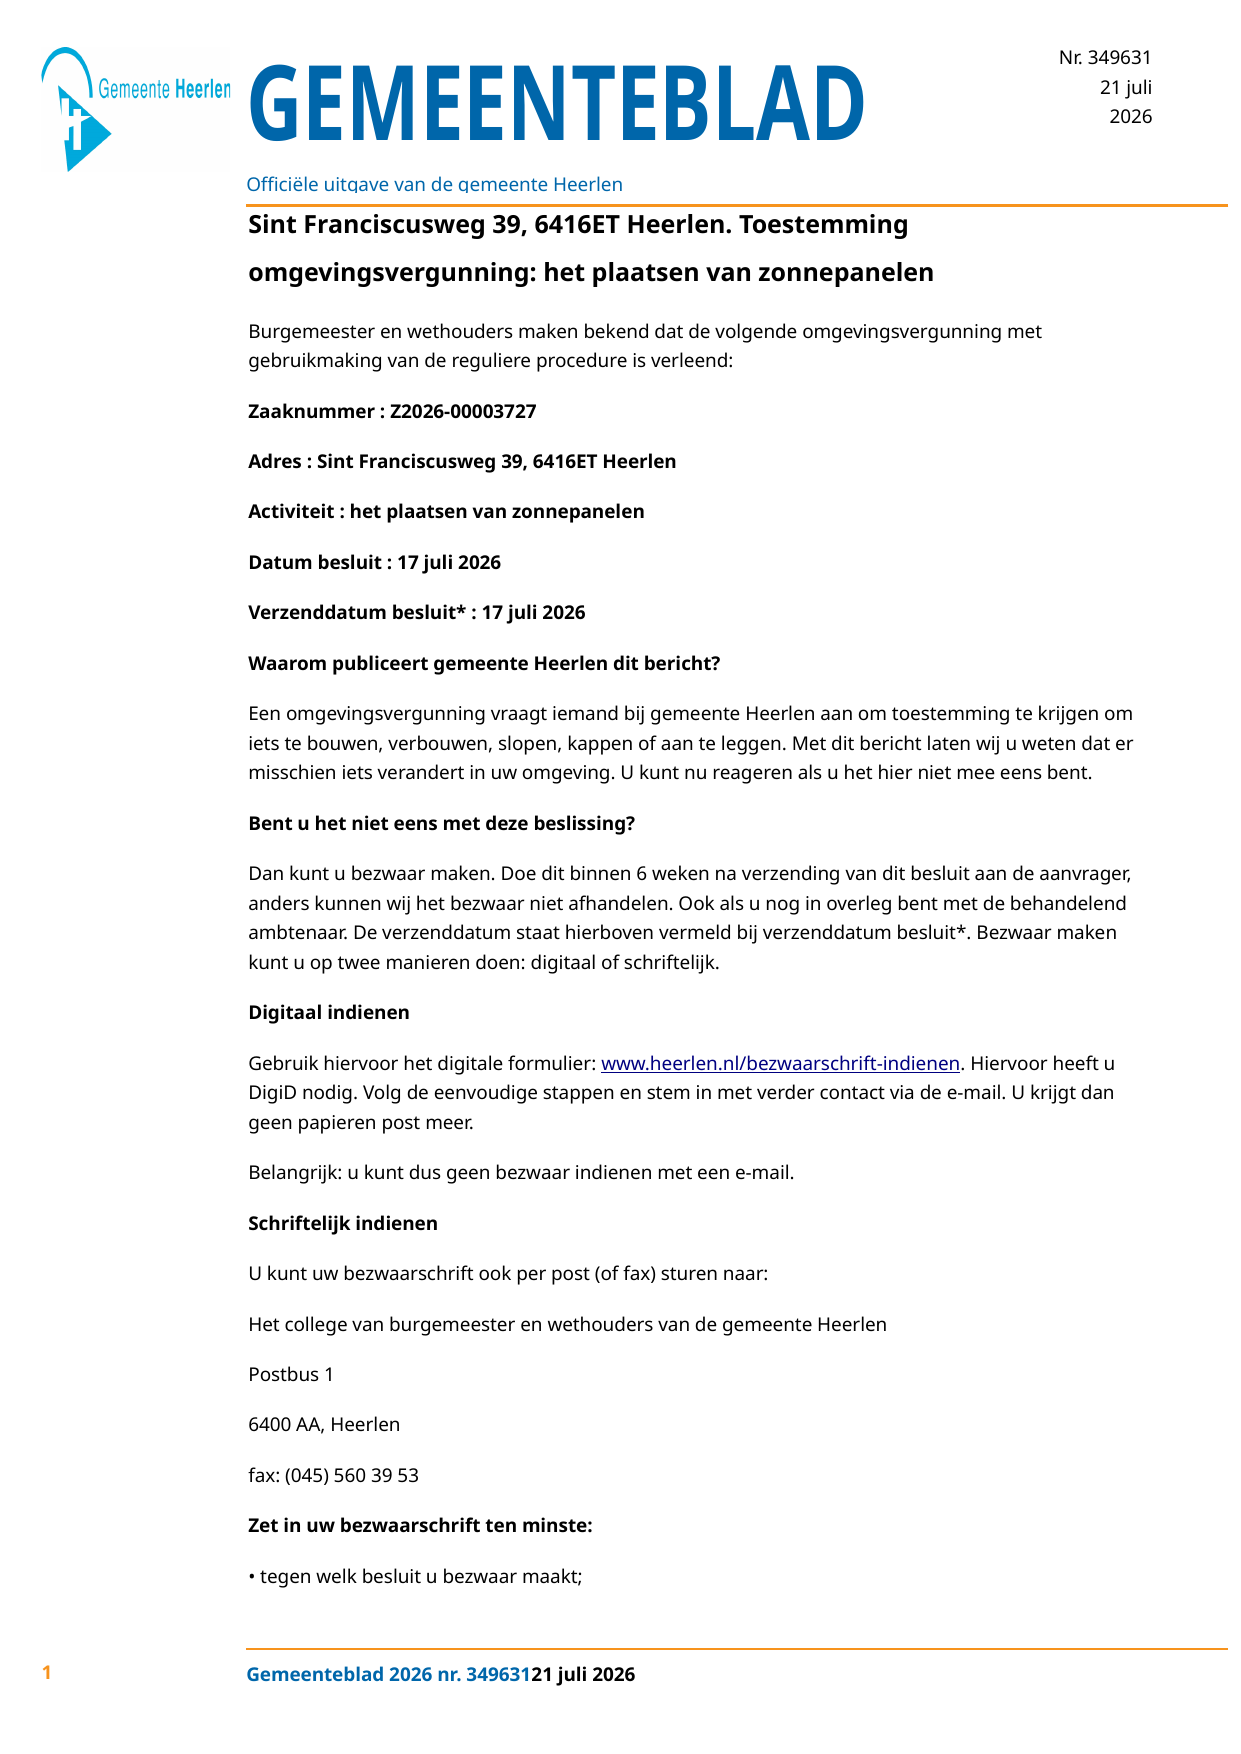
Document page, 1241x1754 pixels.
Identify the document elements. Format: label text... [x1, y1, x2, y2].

text Zaaknummer : Z2026-00003727 [248, 398, 1152, 424]
picture [41, 47, 59, 70]
text • tegen welk besluit u bezwaar maakt; [248, 1563, 1152, 1589]
text Het college van burgemeester en wethouders van de gemeente Heerlen [248, 1311, 1152, 1337]
text U kunt uw bezwaarschrift ook per post (of fax) sturen naar: [248, 1260, 1152, 1286]
text Verzenddatum besluit* : 17 juli 2026 [248, 599, 1152, 625]
text Burgemeester en wethouders maken bekend dat de volgende omgevingsvergunning met gebruikmaking van de reguliere procedure is verleend: [248, 318, 1152, 373]
text Waarom publiceert gemeente Heerlen dit bericht? [248, 650, 1152, 676]
text Gebruik hiervoor het digitale formulier: www.heerlen.nl/bezwaarschrift-indienen. Hiervoor heeft u DigiD nodig. Volg de eenvoudige stappen en stem in met verder contact via de e-mail. U krijgt dan geen papieren post meer. [248, 1050, 1152, 1135]
text Datum besluit : 17 juli 2026 [248, 549, 1152, 575]
picture [41, 47, 231, 172]
text fax: (045) 560 39 53 [248, 1462, 1152, 1488]
text Digitaal indienen [248, 999, 1152, 1025]
text Een omgevingsvergunning vraagt iemand bij gemeente Heerlen aan om toestemming te krijgen om iets te bouwen, verbouwen, slopen, kappen of aan te leggen. Met dit bericht laten wij u weten dat er misschien iets verandert in uw omgeving. U kunt nu reageren als u het hier niet mee eens bent. [248, 700, 1152, 785]
text Dan kunt u bezwaar maken. Doe dit binnen 6 weken na verzending van dit besluit aan de aanvrager, anders kunnen wij het bezwaar niet afhandelen. Ook als u nog in overleg bent met de behandelend ambtenaar. De verzenddatum staat hierboven vermeld bij verzenddatum besluit*. Bezwaar maken kunt u op twee manieren doen: digitaal of schriftelijk. [248, 860, 1152, 975]
text Zet in uw bezwaarschrift ten minste: [248, 1512, 1152, 1538]
text Adres : Sint Franciscusweg 39, 6416ET Heerlen [248, 448, 1152, 474]
text Sint Franciscusweg 39, 6416ET Heerlen. Toestemming omgevingsvergunning: het plaatsen van zonnepanelen [248, 207, 1152, 288]
text Belangrijk: u kunt dus geen bezwaar indienen met een e-mail. [248, 1159, 1152, 1185]
text 6400 AA, Heerlen [248, 1412, 1152, 1437]
text Bent u het niet eens met deze beslissing? [248, 810, 1152, 836]
text Schriftelijk indienen [248, 1210, 1152, 1236]
text Postbus 1 [248, 1361, 1152, 1387]
text Activiteit : het plaatsen van zonnepanelen [248, 499, 1152, 524]
